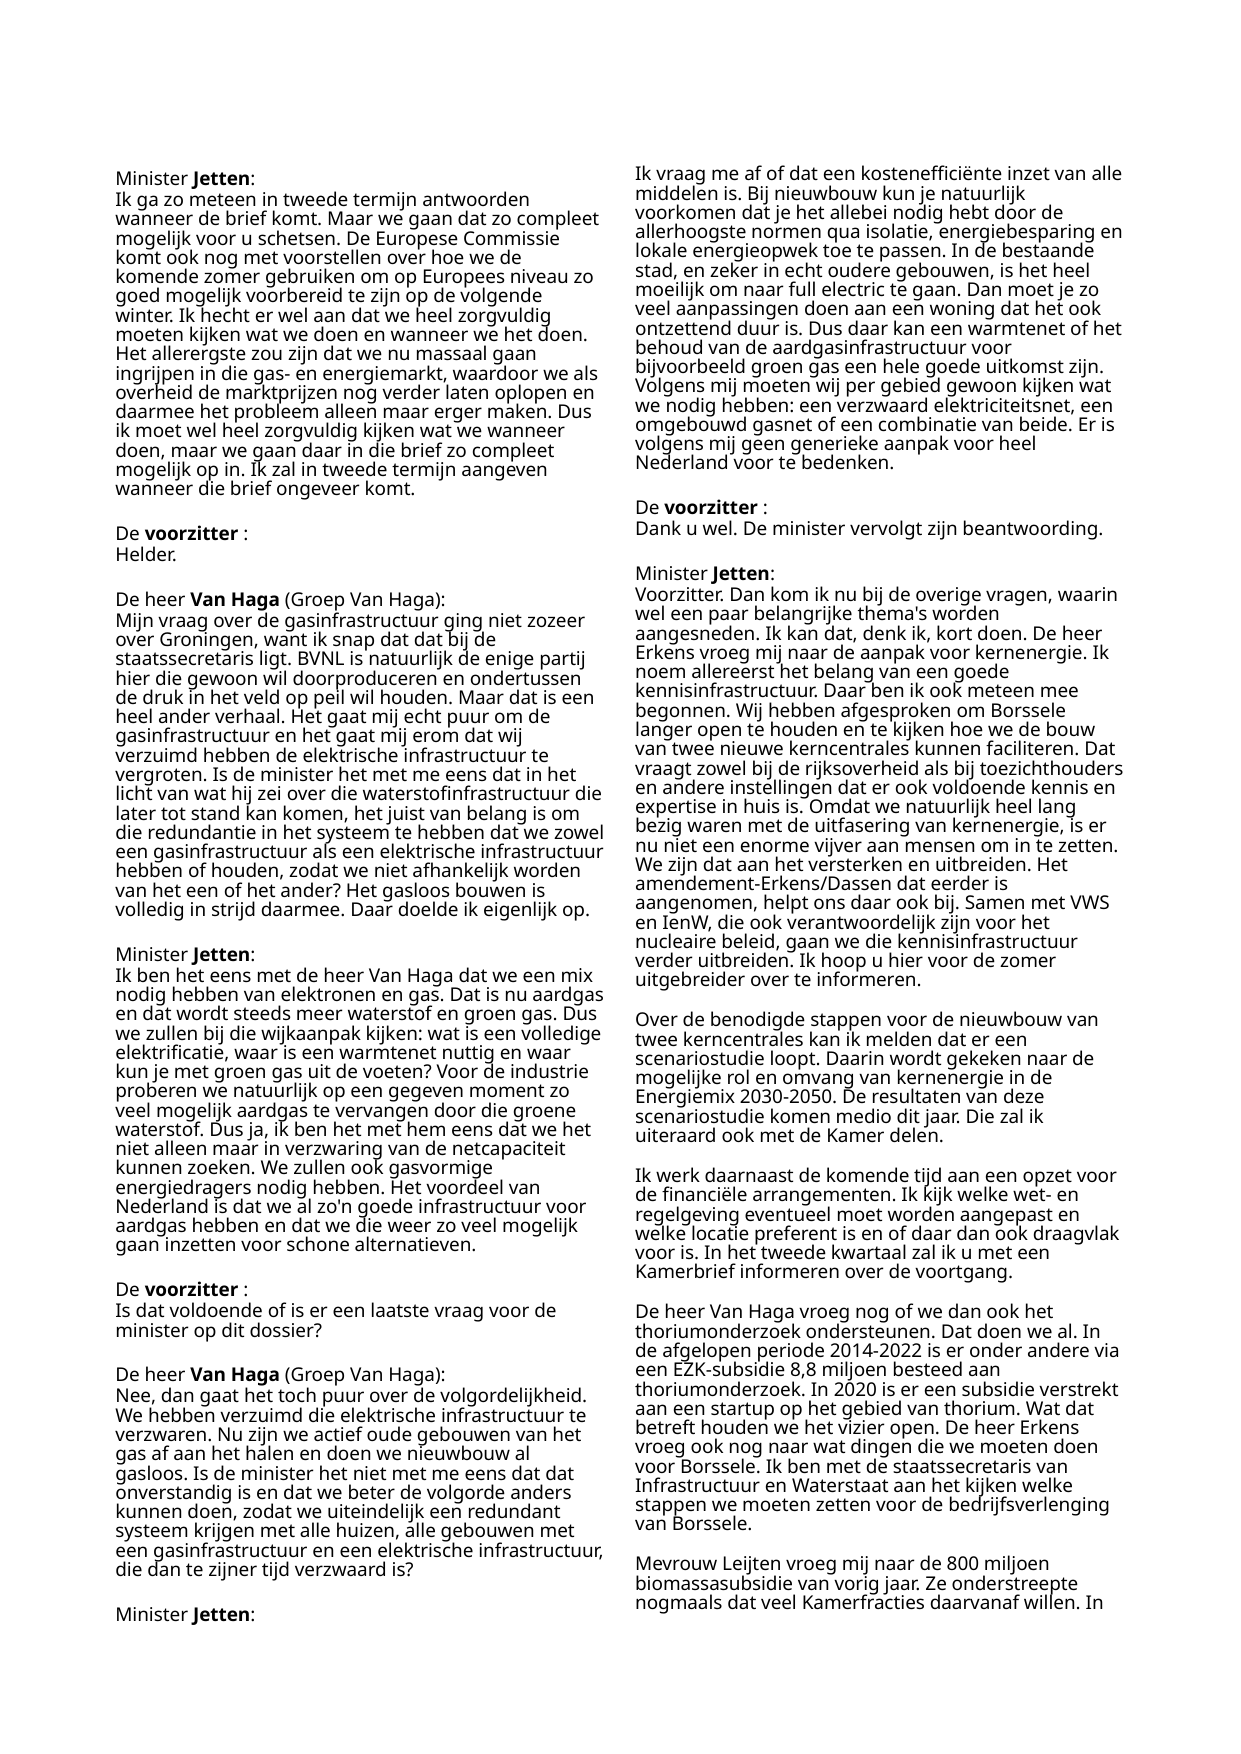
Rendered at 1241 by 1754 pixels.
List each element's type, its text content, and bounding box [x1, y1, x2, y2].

text De voorzitter : [115, 520, 605, 546]
text Mijn vraag over de gasinfrastructuur ging niet zozeer over Groningen, want ik snap dat dat bij de staatssecretaris ligt. BVNL is natuurlijk de enige partij hier die gewoon wil doorproduceren en ondertussen de druk in het veld op peil wil houden. Maar dat is een heel ander verhaal. Het gaat mij echt puur om de gasinfrastructuur en het gaat mij erom dat wij verzuimd hebben de elektrische infrastructuur te vergroten. Is de minister het met me eens dat in het licht van wat hij zei over die waterstofinfrastructuur die later tot stand kan komen, het juist van belang is om die redundantie in het systeem te hebben dat we zowel een gasinfrastructuur als een elektrische infrastructuur hebben of houden, zodat we niet afhankelijk worden van het een of het ander? Het gasloos bouwen is volledig in strijd daarmee. Daar doelde ik eigenlijk op. [115, 612, 605, 920]
text De heer Van Haga (Groep Van Haga): [115, 586, 605, 612]
text Minister Jetten: [635, 560, 1125, 586]
text Helder. [115, 546, 605, 565]
text Minister Jetten: [115, 165, 605, 191]
text Ik ben het eens met de heer Van Haga dat we een mix nodig hebben van elektronen en gas. Dat is nu aardgas en dat wordt steeds meer waterstof en groen gas. Dus we zullen bij die wijkaanpak kijken: wat is een volledige elektrificatie, waar is een warmtenet nuttig en waar kun je met groen gas uit de voeten? Voor de industrie proberen we natuurlijk op een gegeven moment zo veel mogelijk aardgas te vervangen door die groene waterstof. Dus ja, ik ben het met hem eens dat we het niet alleen maar in verzwaring van de netcapaciteit kunnen zoeken. We zullen ook gasvormige energiedragers nodig hebben. Het voordeel van Nederland is dat we al zo'n goede infrastructuur voor aardgas hebben en dat we die weer zo veel mogelijk gaan inzetten voor schone alternatieven. [115, 967, 605, 1256]
text Minister Jetten: [115, 1601, 605, 1627]
text Ik vraag me af of dat een kostenefficiënte inzet van alle middelen is. Bij nieuwbouw kun je natuurlijk voorkomen dat je het allebei nodig hebt door de allerhoogste normen qua isolatie, energiebesparing en lokale energieopwek toe te passen. In de bestaande stad, en zeker in echt oudere gebouwen, is het heel moeilijk om naar full electric te gaan. Dan moet je zo veel aanpassingen doen aan een woning dat het ook ontzettend duur is. Dus daar kan een warmtenet of het behoud van de aardgasinfrastructuur voor bijvoorbeeld groen gas een hele goede uitkomst zijn. Volgens mij moeten wij per gebied gewoon kijken wat we nodig hebben: een verzwaard elektriciteitsnet, een omgebouwd gasnet of een combinatie van beide. Er is volgens mij geen generieke aanpak voor heel Nederland voor te bedenken. [635, 165, 1125, 474]
text Ik werk daarnaast de komende tijd aan een opzet voor de financiële arrangementen. Ik kijk welke wet- en regelgeving eventueel moet worden aangepast en welke locatie preferent is en of daar dan ook draagvlak voor is. In het tweede kwartaal zal ik u met een Kamerbrief informeren over de voortgang. [635, 1167, 1125, 1283]
text De heer Van Haga vroeg nog of we dan ook het thoriumonderzoek ondersteunen. Dat doen we al. In de afgelopen periode 2014-2022 is er onder andere via een EZK-subsidie 8,8 miljoen besteed aan thoriumonderzoek. In 2020 is er een subsidie verstrekt aan een startup op het gebied van thorium. Wat dat betreft houden we het vizier open. De heer Erkens vroeg ook nog naar wat dingen die we moeten doen voor Borssele. Ik ben met de staatssecretaris van Infrastructuur en Waterstaat aan het kijken welke stappen we moeten zetten voor de bedrijfsverlenging van Borssele. [635, 1303, 1125, 1535]
text De voorzitter : [115, 1277, 605, 1302]
text Is dat voldoende of is er een laatste vraag voor de minister op dit dossier? [115, 1302, 605, 1341]
text De heer Van Haga (Groep Van Haga): [115, 1362, 605, 1387]
text Dank u wel. De minister vervolgt zijn beantwoording. [635, 520, 1125, 539]
text Minister Jetten: [115, 941, 605, 967]
text De voorzitter : [635, 494, 1125, 520]
text Voorzitter. Dan kom ik nu bij de overige vragen, waarin wel een paar belangrijke thema's worden aangesneden. Ik kan dat, denk ik, kort doen. De heer Erkens vroeg mij naar de aanpak voor kernenergie. Ik noem allereerst het belang van een goede kennisinfrastructuur. Daar ben ik ook meteen mee begonnen. Wij hebben afgesproken om Borssele langer open te houden en te kijken hoe we de bouw van twee nieuwe kerncentrales kunnen faciliteren. Dat vraagt zowel bij de rijksoverheid als bij toezichthouders en andere instellingen dat er ook voldoende kennis en expertise in huis is. Omdat we natuurlijk heel lang bezig waren met de uitfasering van kernenergie, is er nu niet een enorme vijver aan mensen om in te zetten. We zijn dat aan het versterken en uitbreiden. Het amendement-Erkens/Dassen dat eerder is aangenomen, helpt ons daar ook bij. Samen met VWS en IenW, die ook verantwoordelijk zijn voor het nucleaire beleid, gaan we die kennisinfrastructuur verder uitbreiden. Ik hoop u hier voor de zomer uitgebreider over te informeren. [635, 586, 1125, 991]
text Mevrouw Leijten vroeg mij naar de 800 miljoen biomassasubsidie van vorig jaar. Ze onderstreepte nogmaals dat veel Kamerfracties daarvanaf willen. In [635, 1555, 1125, 1613]
text Ik ga zo meteen in tweede termijn antwoorden wanneer de brief komt. Maar we gaan dat zo compleet mogelijk voor u schetsen. De Europese Commissie komt ook nog met voorstellen over hoe we de komende zomer gebruiken om op Europees niveau zo goed mogelijk voorbereid te zijn op de volgende winter. Ik hecht er wel aan dat we heel zorgvuldig moeten kijken wat we doen en wanneer we het doen. Het allerergste zou zijn dat we nu massaal gaan ingrijpen in die gas- en energiemarkt, waardoor we als overheid de marktprijzen nog verder laten oplopen en daarmee het probleem alleen maar erger maken. Dus ik moet wel heel zorgvuldig kijken wat we wanneer doen, maar we gaan daar in die brief zo compleet mogelijk op in. Ik zal in tweede termijn aangeven wanneer die brief ongeveer komt. [115, 191, 605, 499]
text Over de benodigde stappen voor de nieuwbouw van twee kerncentrales kan ik melden dat er een scenariostudie loopt. Daarin wordt gekeken naar de mogelijke rol en omvang van kernenergie in de Energiemix 2030-2050. De resultaten van deze scenariostudie komen medio dit jaar. Die zal ik uiteraard ook met de Kamer delen. [635, 1011, 1125, 1146]
text Nee, dan gaat het toch puur over de volgordelijkheid. We hebben verzuimd die elektrische infrastructuur te verzwaren. Nu zijn we actief oude gebouwen van het gas af aan het halen en doen we nieuwbouw al gasloos. Is de minister het niet met me eens dat dat onverstandig is en dat we beter de volgorde anders kunnen doen, zodat we uiteindelijk een redundant systeem krijgen met alle huizen, alle gebouwen met een gasinfrastructuur en een elektrische infrastructuur, die dan te zijner tijd verzwaard is? [115, 1387, 605, 1580]
